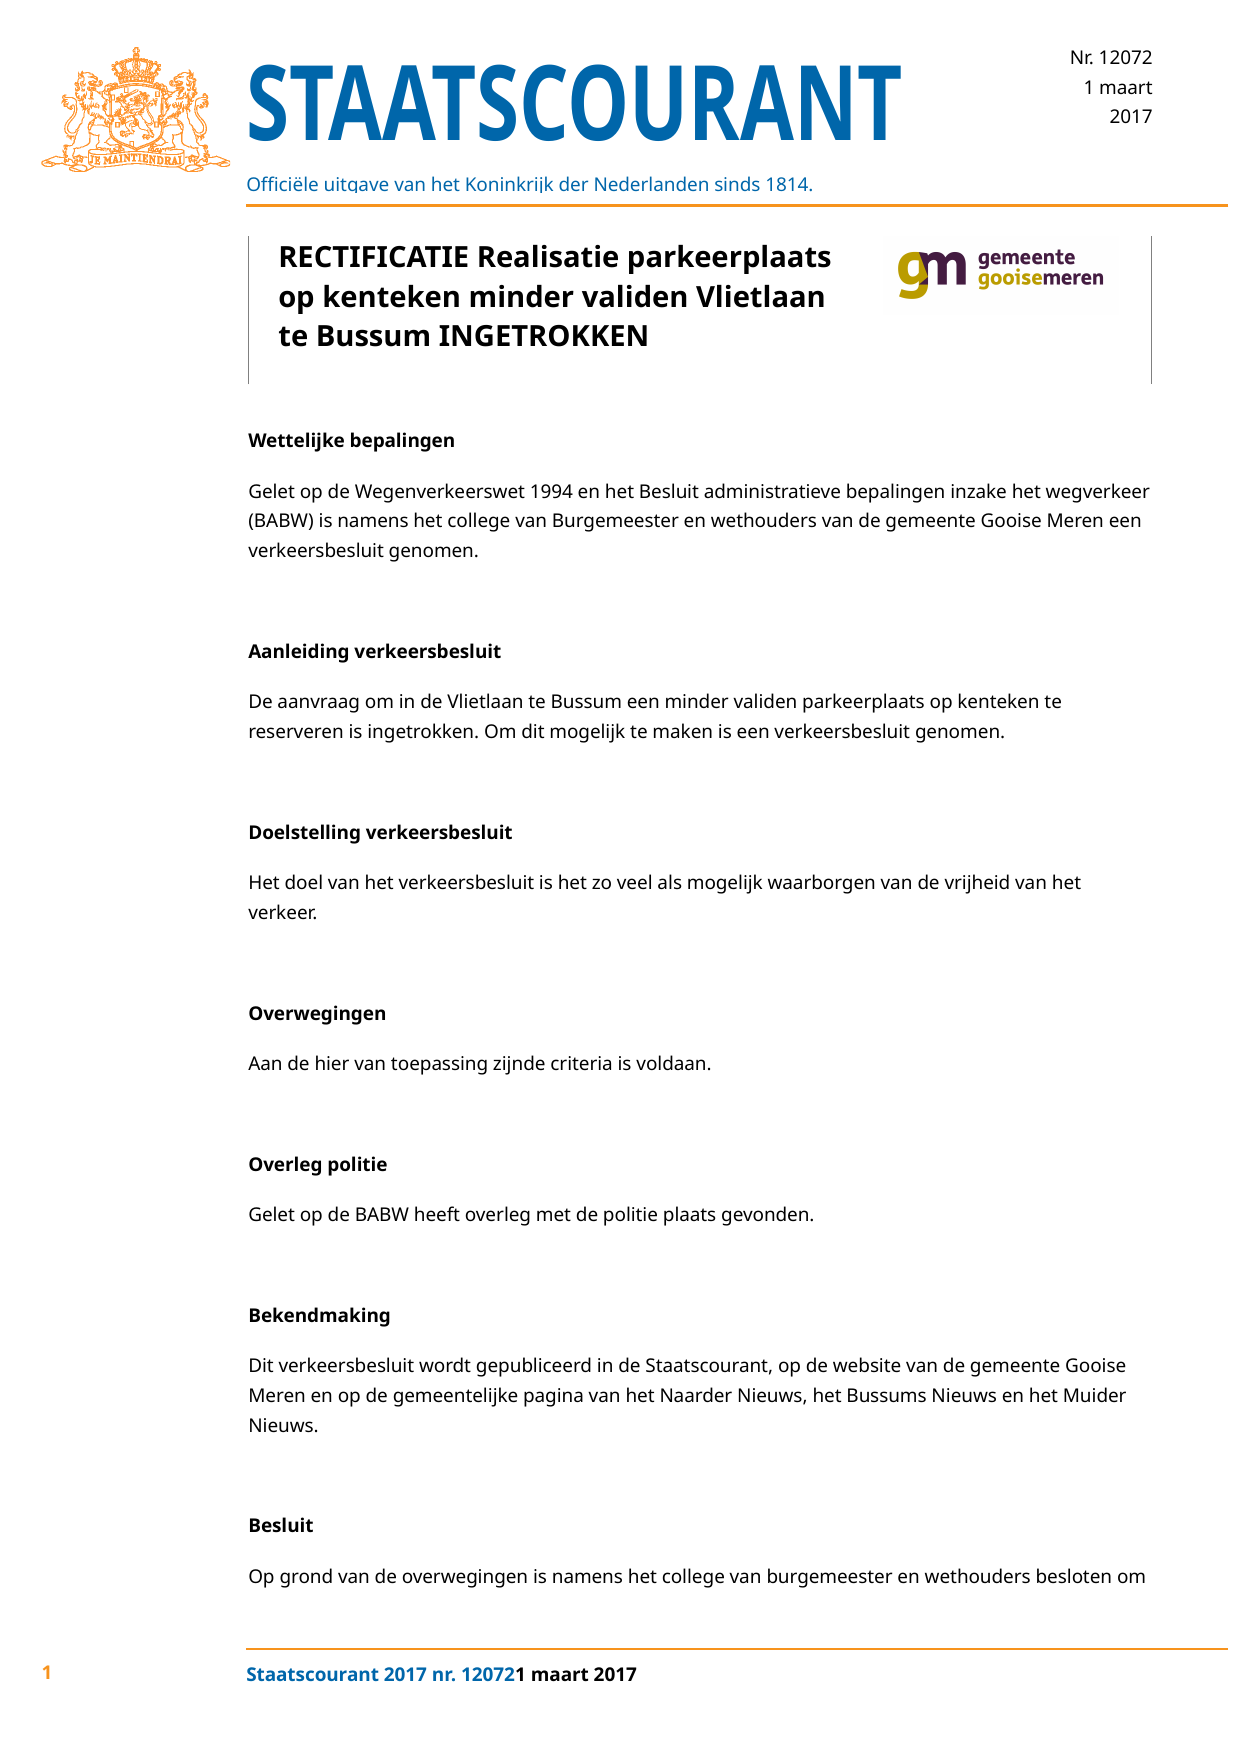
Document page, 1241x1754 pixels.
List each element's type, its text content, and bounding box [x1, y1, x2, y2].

text Overwegingen [248, 1000, 1152, 1025]
table_header [850, 236, 1151, 384]
text Aanleiding verkeersbesluit [248, 638, 1152, 664]
picture [41, 47, 231, 172]
text Dit verkeersbesluit wordt gepubliceerd in de Staatscourant, op de website van de gemeente Gooise Meren en op de gemeentelijke pagina van het Naarder Nieuws, het Bussums Nieuws en het Muider Nieuws. [248, 1353, 1152, 1437]
text Overleg politie [248, 1151, 1152, 1177]
table_header RECTIFICATIE Realisatie parkeerplaats op kenteken minder validen Vlietlaan te Bussum INGETROKKEN [249, 236, 850, 384]
text Gelet op de BABW heeft overleg met de politie plaats gevonden. [248, 1201, 1152, 1227]
text Aan de hier van toepassing zijnde criteria is voldaan. [248, 1050, 1152, 1076]
text Gelet op de Wegenverkeerswet 1994 en het Besluit administratieve bepalingen inzake het wegverkeer (BABW) is namens het college van Burgemeester en wethouders van de gemeente Gooise Meren een verkeersbesluit genomen. [248, 478, 1152, 563]
text Besluit [248, 1513, 1152, 1538]
text Bekendmaking [248, 1302, 1152, 1328]
text Op grond van de overwegingen is namens het college van burgemeester en wethouders besloten om [248, 1563, 1152, 1589]
text Doelstelling verkeersbesluit [248, 819, 1152, 844]
text De aanvraag om in de Vlietlaan te Bussum een minder validen parkeerplaats op kenteken te reserveren is ingetrokken. Om dit mogelijk te maken is een verkeersbesluit genomen. [248, 688, 1152, 744]
text Wettelijke bepalingen [248, 428, 1152, 453]
text Het doel van het verkeersbesluit is het zo veel als mogelijk waarborgen van de vrijheid van het verkeer. [248, 869, 1152, 924]
picture [882, 236, 1119, 315]
